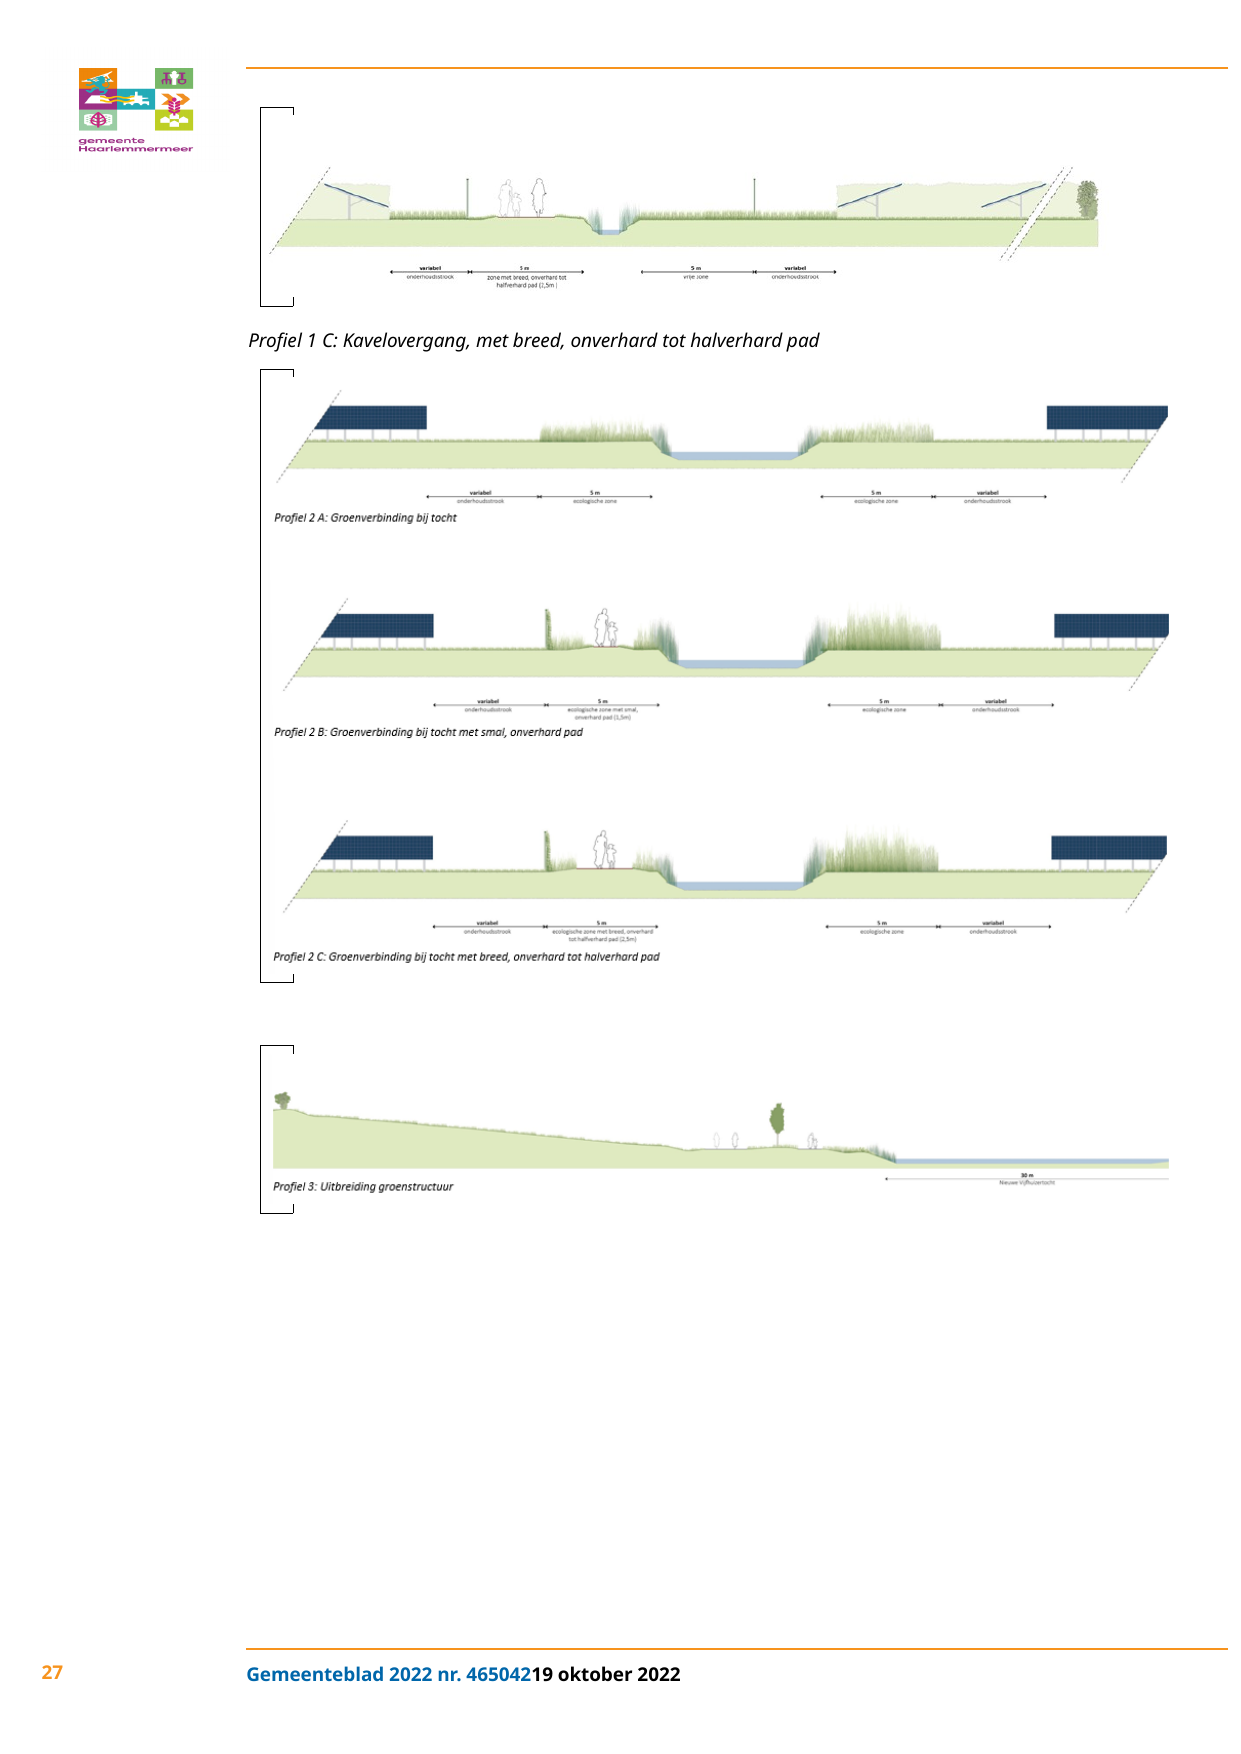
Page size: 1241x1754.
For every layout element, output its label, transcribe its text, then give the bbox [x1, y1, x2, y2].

picture [41, 47, 231, 172]
picture [268, 1054, 1173, 1204]
text Profiel 1 C: Kavelovergang, met breed, onverhard tot halverhard pad [248, 327, 1152, 353]
picture [268, 377, 1173, 974]
picture [268, 115, 1155, 297]
